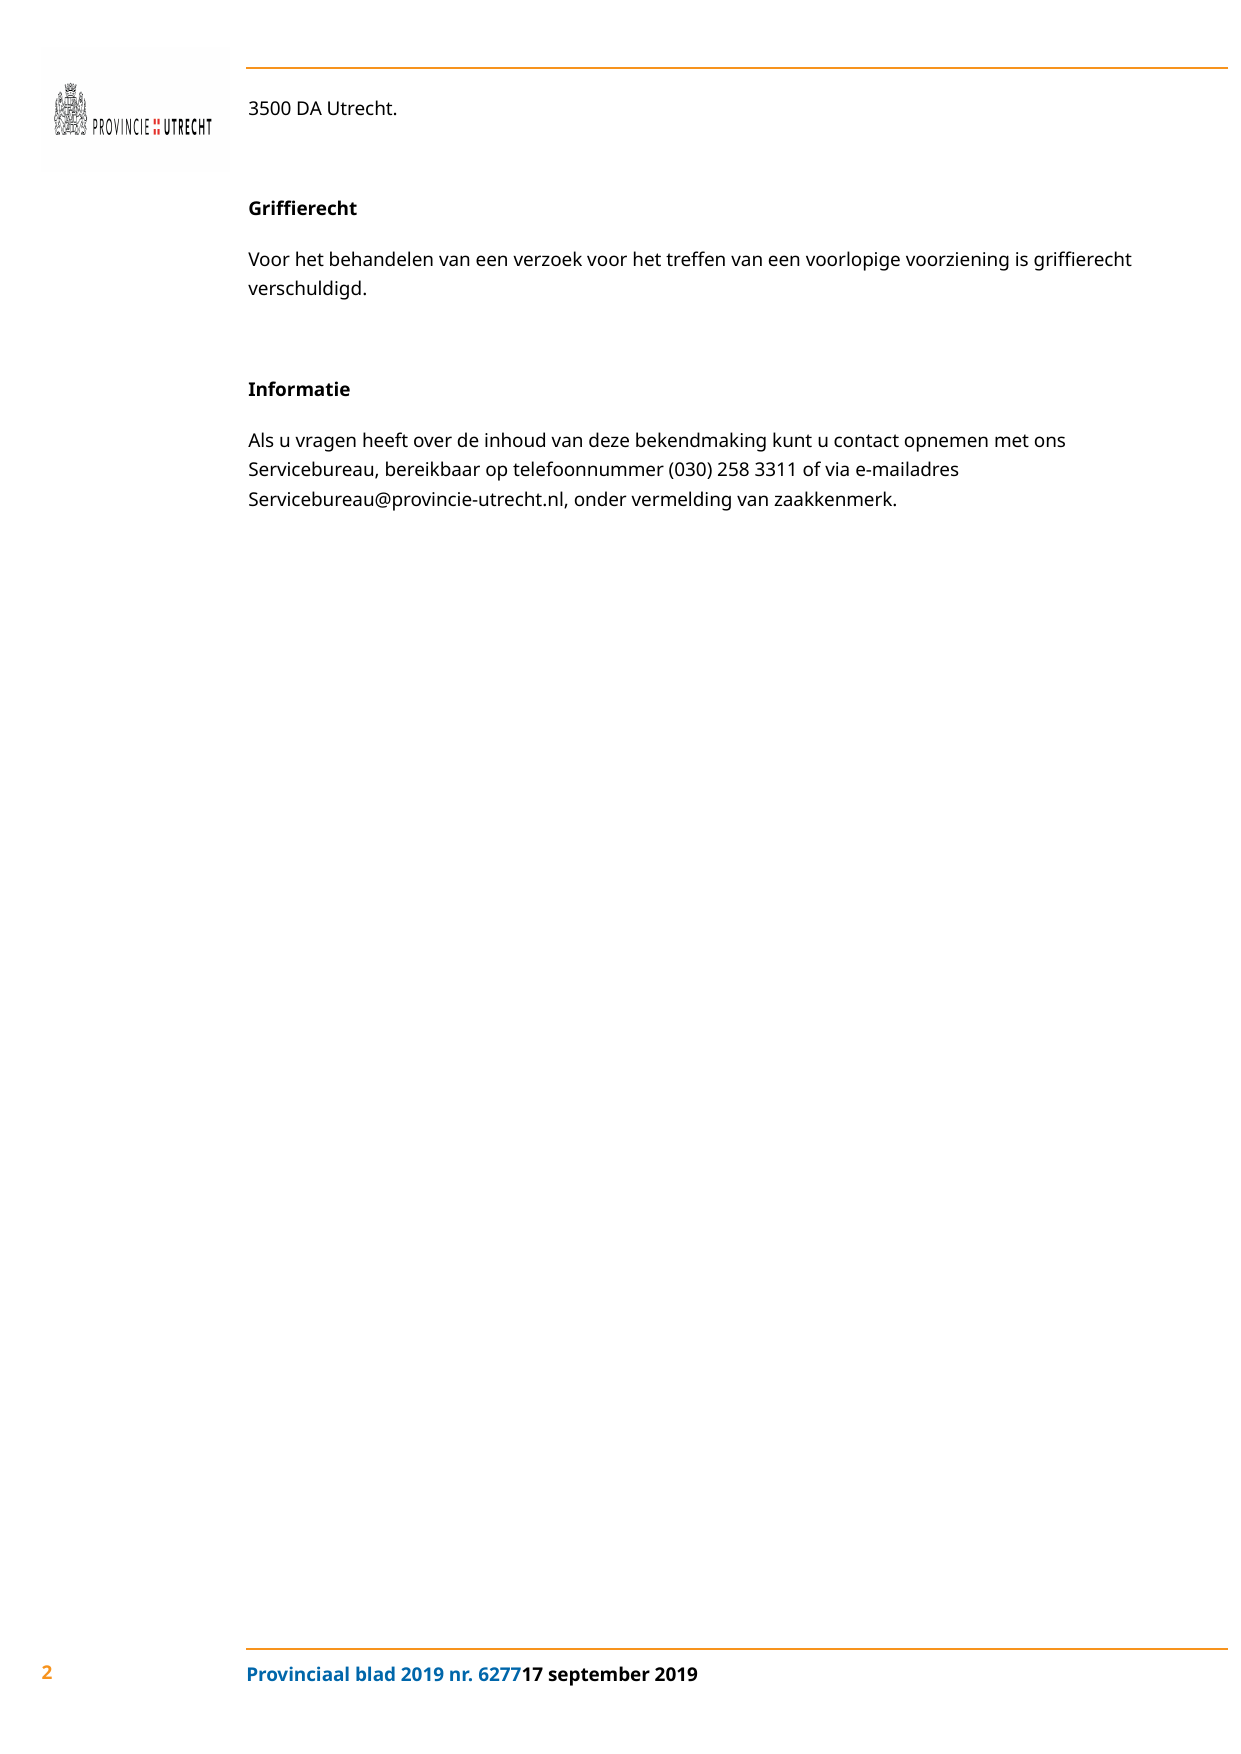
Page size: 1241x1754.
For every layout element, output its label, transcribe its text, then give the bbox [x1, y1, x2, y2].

picture [41, 47, 231, 172]
text Griffierecht [248, 196, 1152, 221]
text 3500 DA Utrecht. [248, 95, 1152, 121]
text Informatie [248, 376, 1152, 402]
text Voor het behandelen van een verzoek voor het treffen van een voorlopige voorziening is griffierecht verschuldigd. [248, 246, 1152, 301]
text Als u vragen heeft over de inhoud van deze bekendmaking kunt u contact opnemen met ons Servicebureau, bereikbaar op telefoonnummer (030) 258 3311 of via e-mailadres Servicebureau@provincie-utrecht.nl, onder vermelding van zaakkenmerk. [248, 427, 1152, 512]
